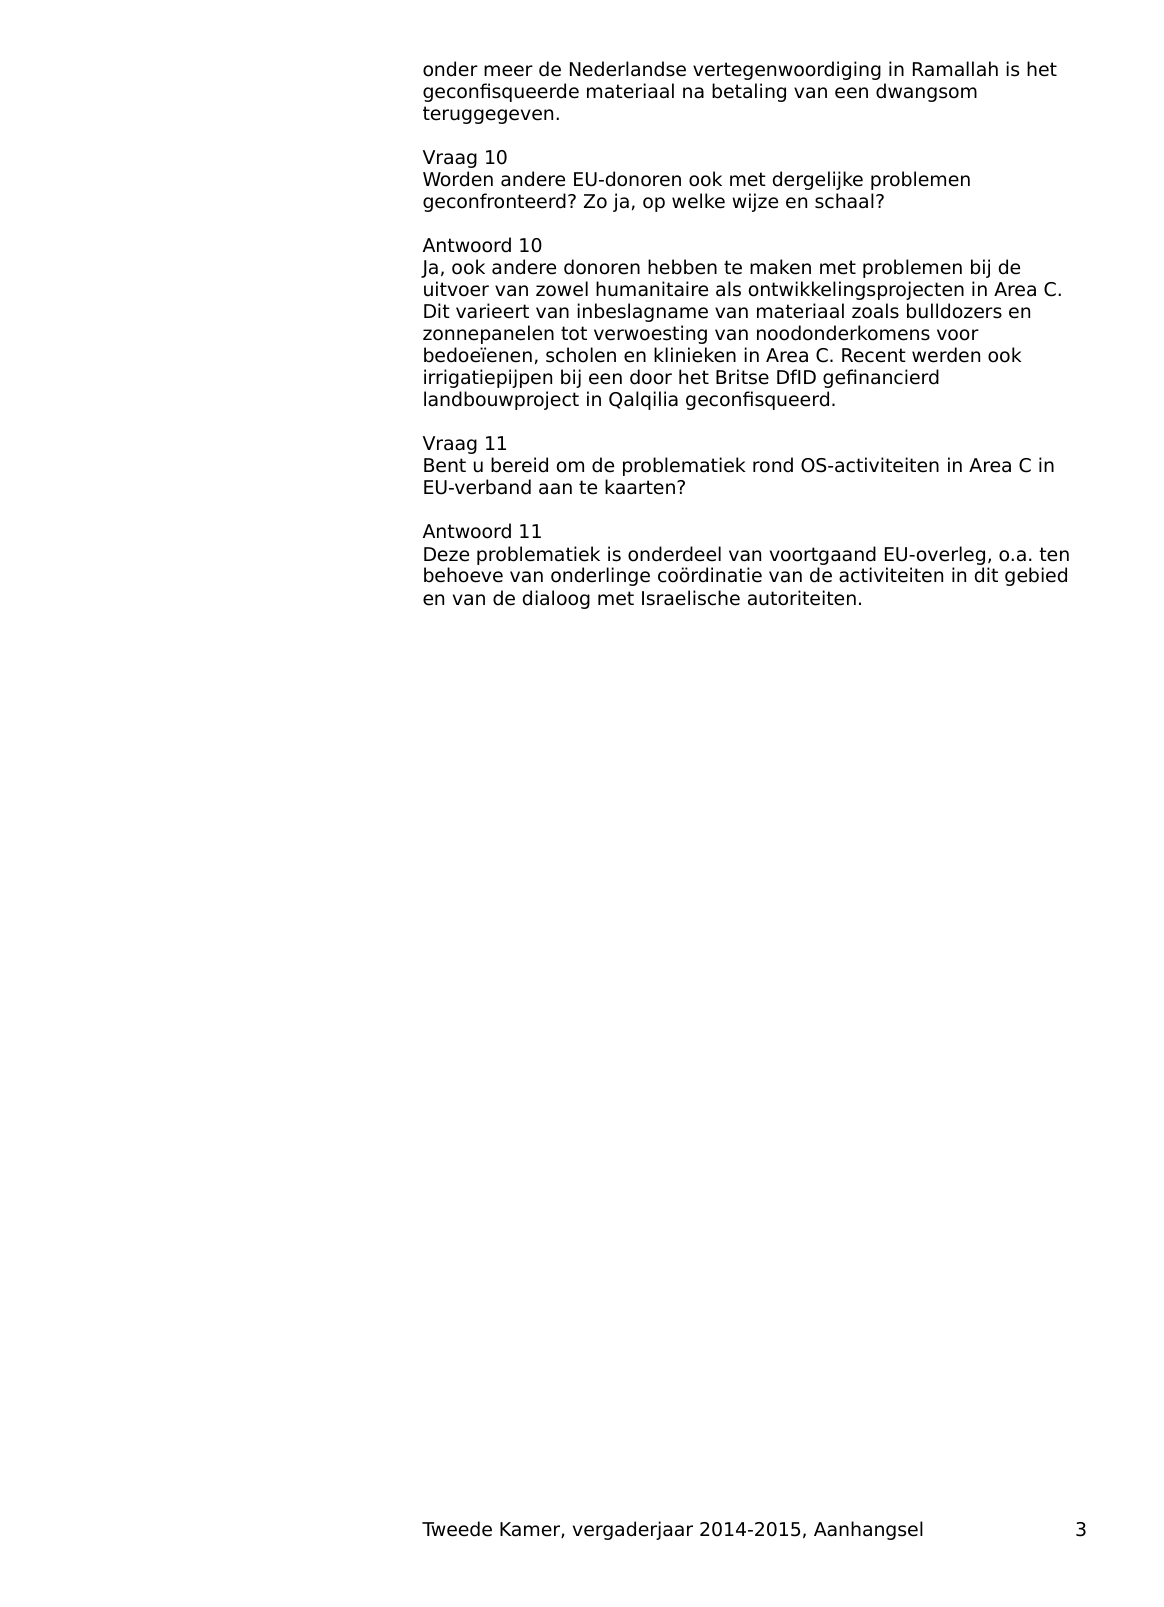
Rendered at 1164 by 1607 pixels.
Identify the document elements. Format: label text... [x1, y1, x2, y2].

text Bent u bereid om de problematiek rond OS-activiteiten in Area C in EU-verband aan te kaarten? [422, 455, 1087, 499]
text Vraag 10 [422, 147, 1087, 169]
text Antwoord 11 [422, 521, 1087, 543]
text Deze problematiek is onderdeel van voortgaand EU-overleg, o.a. ten behoeve van onderlinge coördinatie van de activiteiten in dit gebied en van de dialoog met Israelische autoriteiten. [422, 543, 1087, 609]
text onder meer de Nederlandse vertegenwoordiging in Ramallah is het geconfisqueerde materiaal na betaling van een dwangsom teruggegeven. [422, 59, 1087, 125]
text Vraag 11 [422, 433, 1087, 455]
text Ja, ook andere donoren hebben te maken met problemen bij de uitvoer van zowel humanitaire als ontwikkelingsprojecten in Area C. Dit varieert van inbeslagname van materiaal zoals bulldozers en zonnepanelen tot verwoesting van noodonderkomens voor bedoeïenen, scholen en klinieken in Area C. Recent werden ook irrigatiepijpen bij een door het Britse DfID gefinancierd landbouwproject in Qalqilia geconfisqueerd. [422, 257, 1087, 411]
text Worden andere EU-donoren ook met dergelijke problemen geconfronteerd? Zo ja, op welke wijze en schaal? [422, 169, 1087, 213]
text Antwoord 10 [422, 235, 1087, 257]
